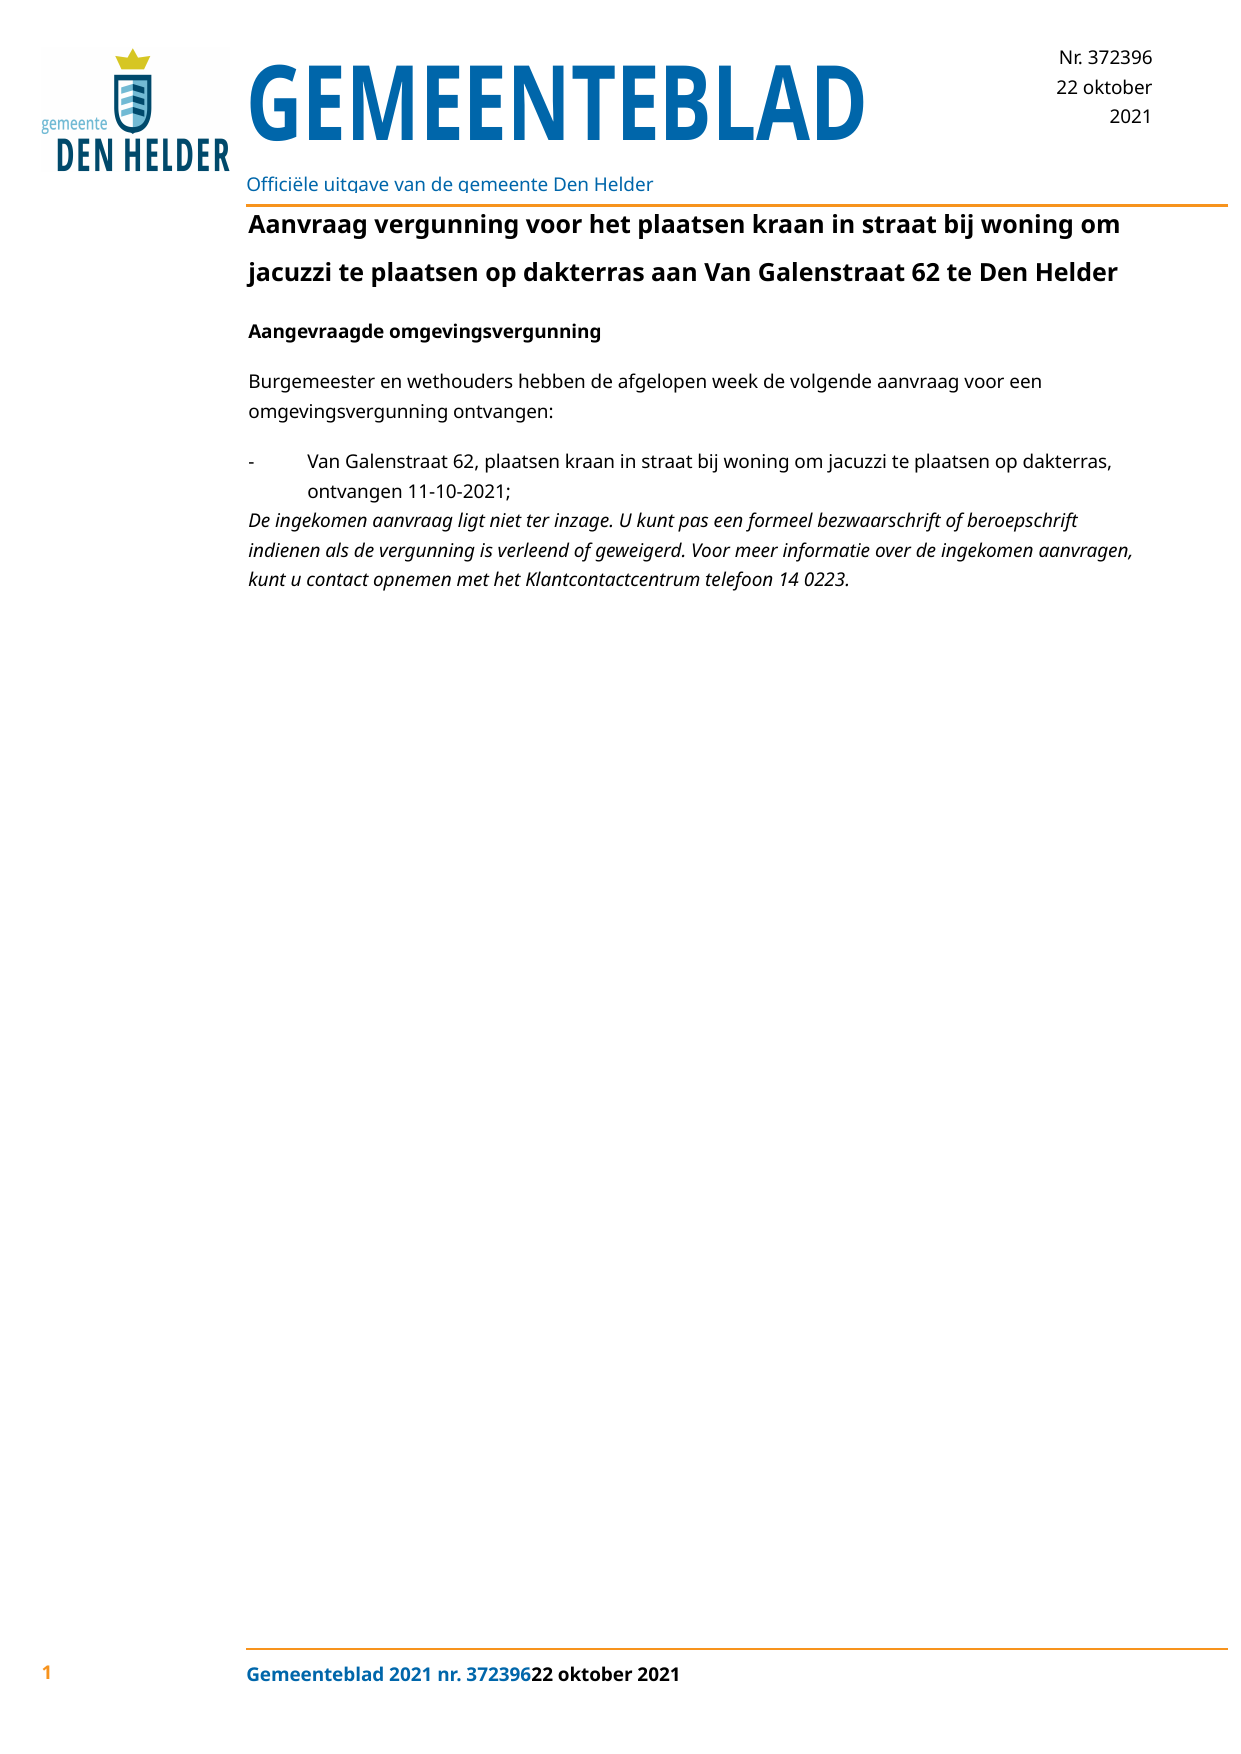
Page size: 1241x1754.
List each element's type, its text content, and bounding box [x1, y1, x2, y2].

picture [182, 144, 187, 165]
text Aanvraag vergunning voor het plaatsen kraan in straat bij woning om jacuzzi te plaatsen op dakterras aan Van Galenstraat 62 te Den Helder [248, 207, 1152, 288]
picture [63, 144, 68, 165]
text Aangevraagde omgevingsvergunning [248, 318, 1152, 344]
picture [220, 160, 224, 172]
list Van Galenstraat 62, plaatsen kraan in straat bij woning om jacuzzi te plaatsen op dakterras, ontvangen 11-10-2021; [248, 448, 1152, 504]
text De ingekomen aanvraag ligt niet ter inzage. U kunt pas een formeel bezwaarschrift of beroepschrift indienen als de vergunning is verleend of geweigerd. Voor meer informatie over de ingekomen aanvragen, kunt u contact opnemen met het Klantcontactcentrum telefoon 14 0223. [248, 507, 1152, 592]
picture [130, 157, 135, 172]
picture [41, 47, 231, 172]
picture [100, 154, 106, 172]
text Burgemeester en wethouders hebben de afgelopen week de volgende aanvraag voor een omgevingsvergunning ontvangen: [248, 368, 1152, 424]
